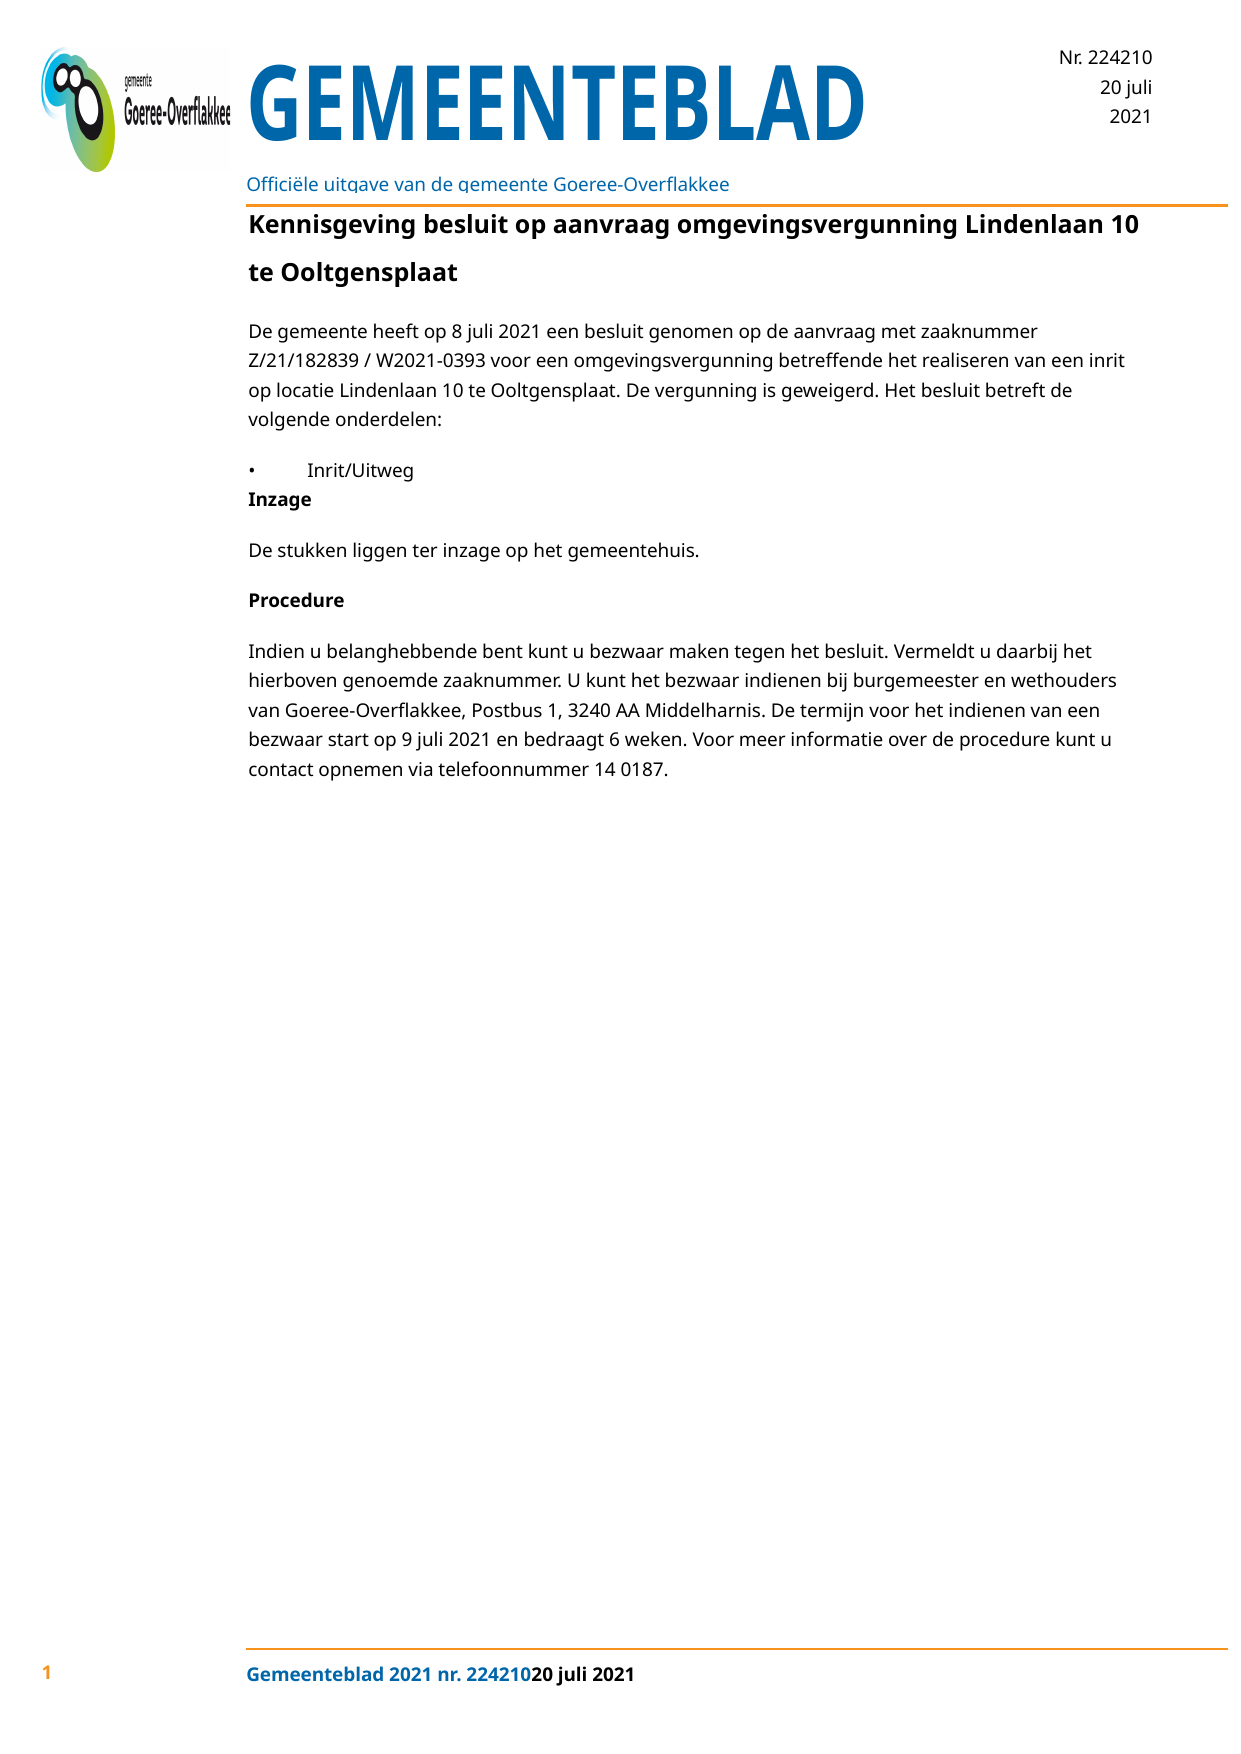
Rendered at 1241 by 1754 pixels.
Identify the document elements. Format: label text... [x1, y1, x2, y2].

text De gemeente heeft op 8 juli 2021 een besluit genomen op de aanvraag met zaaknummer Z/21/182839 / W2021-0393 voor een omgevingsvergunning betreffende het realiseren van een inrit op locatie Lindenlaan 10 te Ooltgensplaat. De vergunning is geweigerd. Het besluit betreft de volgende onderdelen: [248, 318, 1152, 432]
text Kennisgeving besluit op aanvraag omgevingsvergunning Lindenlaan 10 te Ooltgensplaat [248, 207, 1152, 288]
text Inzage [248, 487, 1152, 512]
picture [41, 47, 231, 172]
text De stukken liggen ter inzage op het gemeentehuis. [248, 537, 1152, 563]
list Inrit/Uitweg [248, 457, 1152, 483]
text Procedure [248, 587, 1152, 613]
text Indien u belanghebbende bent kunt u bezwaar maken tegen het besluit. Vermeldt u daarbij het hierboven genoemde zaaknummer. U kunt het bezwaar indienen bij burgemeester en wethouders van Goeree-Overflakkee, Postbus 1, 3240 AA Middelharnis. De termijn voor het indienen van een bezwaar start op 9 juli 2021 en bedraagt 6 weken. Voor meer informatie over de procedure kunt u contact opnemen via telefoonnummer 14 0187. [248, 638, 1152, 782]
